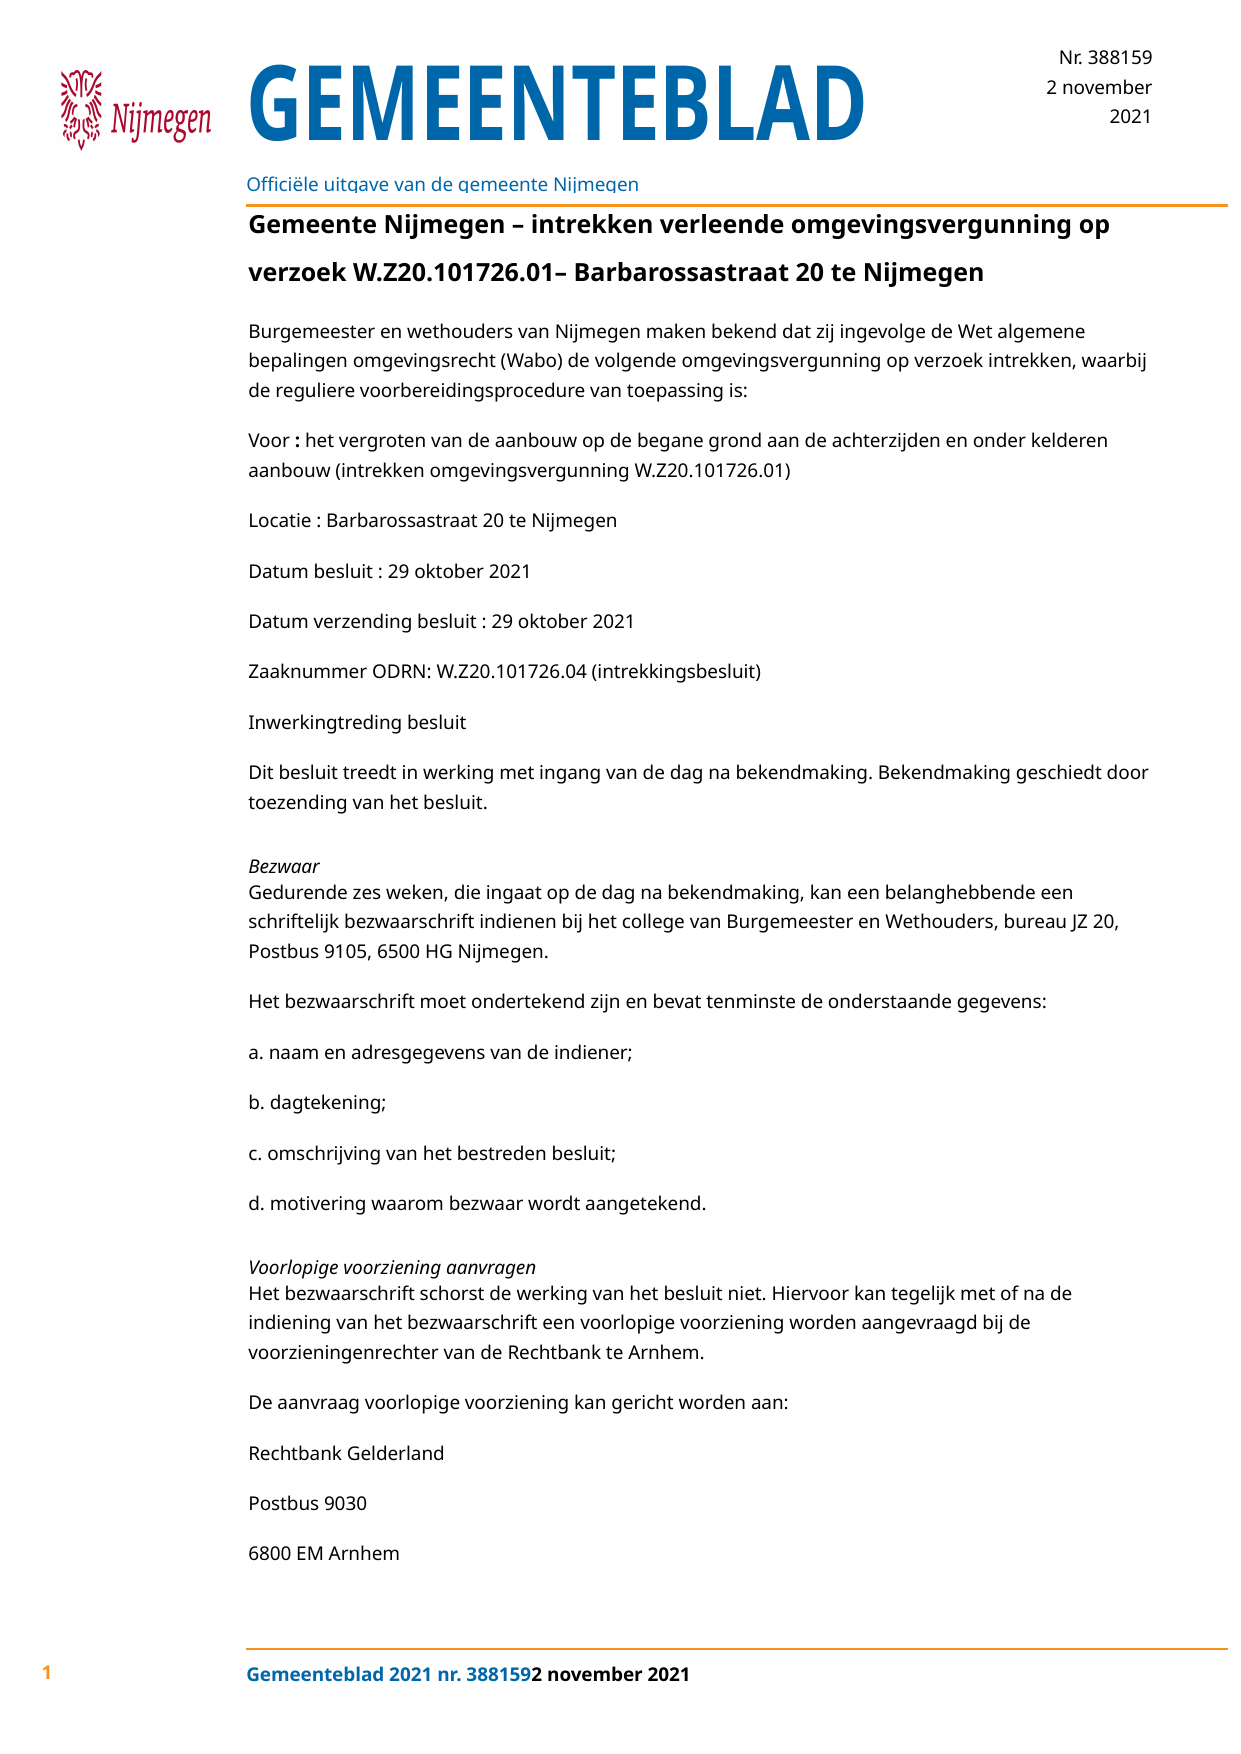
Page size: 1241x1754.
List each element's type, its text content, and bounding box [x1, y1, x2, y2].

text 6800 EM Arnhem [248, 1541, 1152, 1566]
text Het bezwaarschrift moet ondertekend zijn en bevat tenminste de onderstaande gegevens: [248, 988, 1152, 1014]
picture [41, 47, 231, 172]
text Gemeente Nijmegen – intrekken verleende omgevingsvergunning op verzoek W.Z20.101726.01– Barbarossastraat 20 te Nijmegen [248, 207, 1152, 288]
text Gedurende zes weken, die ingaat op de dag na bekendmaking, kan een belanghebbende een schriftelijk bezwaarschrift indienen bij het college van Burgemeester en Wethouders, bureau JZ 20, Postbus 9105, 6500 HG Nijmegen. [248, 879, 1152, 964]
text Voorlopige voorziening aanvragen [248, 1254, 1152, 1280]
text Burgemeester en wethouders van Nijmegen maken bekend dat zij ingevolge de Wet algemene bepalingen omgevingsrecht (Wabo) de volgende omgevingsvergunning op verzoek intrekken, waarbij de reguliere voorbereidingsprocedure van toepassing is: [248, 318, 1152, 403]
text Bezwaar [248, 853, 1152, 879]
text Zaaknummer ODRN: W.Z20.101726.04 (intrekkingsbesluit) [248, 659, 1152, 684]
text Postbus 9030 [248, 1490, 1152, 1516]
text Het bezwaarschrift schorst de werking van het besluit niet. Hiervoor kan tegelijk met of na de indiening van het bezwaarschrift een voorlopige voorziening worden aangevraagd bij de voorzieningenrechter van de Rechtbank te Arnhem. [248, 1280, 1152, 1365]
text De aanvraag voorlopige voorziening kan gericht worden aan: [248, 1389, 1152, 1415]
text c. omschrijving van het bestreden besluit; [248, 1140, 1152, 1165]
text d. motivering waarom bezwaar wordt aangetekend. [248, 1190, 1152, 1216]
text a. naam en adresgegevens van de indiener; [248, 1039, 1152, 1064]
text Inwerkingtreding besluit [248, 709, 1152, 735]
text b. dagtekening; [248, 1089, 1152, 1115]
text Rechtbank Gelderland [248, 1440, 1152, 1466]
text Datum besluit : 29 oktober 2021 [248, 558, 1152, 584]
text Datum verzending besluit : 29 oktober 2021 [248, 608, 1152, 634]
text Voor : het vergroten van de aanbouw op de begane grond aan de achterzijden en onder kelderen aanbouw (intrekken omgevingsvergunning W.Z20.101726.01) [248, 427, 1152, 483]
text Dit besluit treedt in werking met ingang van de dag na bekendmaking. Bekendmaking geschiedt door toezending van het besluit. [248, 759, 1152, 815]
text Locatie : Barbarossastraat 20 te Nijmegen [248, 507, 1152, 533]
